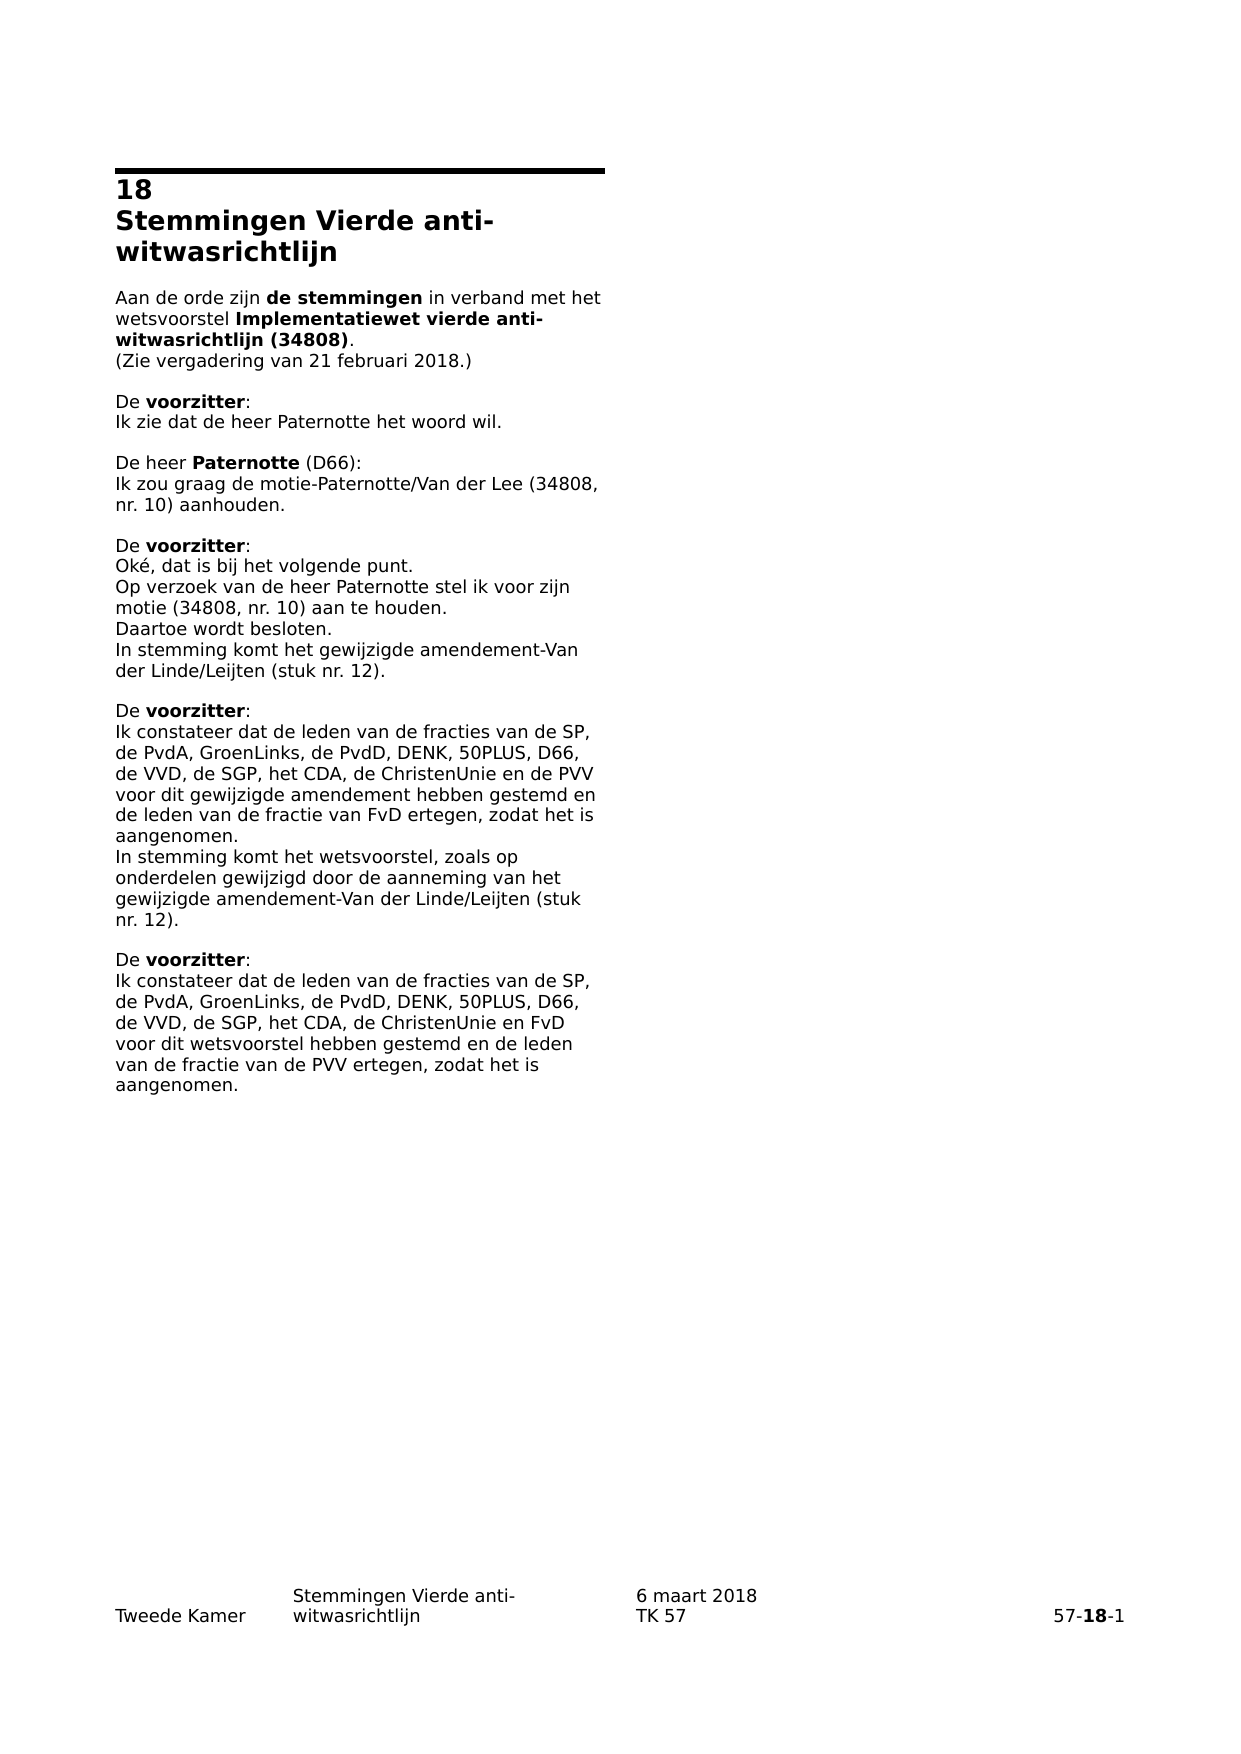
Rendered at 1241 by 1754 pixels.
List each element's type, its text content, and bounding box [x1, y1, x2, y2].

text In stemming komt het gewijzigde amendement-Van der Linde/Leijten (stuk nr. 12). [115, 639, 605, 681]
text (Zie vergadering van 21 februari 2018.) [115, 351, 605, 371]
text De voorzitter: [115, 535, 605, 556]
text Aan de orde zijn de stemmingen in verband met het wetsvoorstel Implementatiewet vierde anti-witwasrichtlijn (34808). [115, 288, 605, 351]
text Ik constateer dat de leden van de fracties van de SP, de PvdA, GroenLinks, de PvdD, DENK, 50PLUS, D66, de VVD, de SGP, het CDA, de ChristenUnie en de PVV voor dit gewijzigde amendement hebben gestemd en de leden van de fractie van FvD ertegen, zodat het is aangenomen. [115, 722, 605, 847]
text In stemming komt het wetsvoorstel, zoals op onderdelen gewijzigd door de aanneming van het gewijzigde amendement-Van der Linde/Leijten (stuk nr. 12). [115, 847, 605, 930]
text Op verzoek van de heer Paternotte stel ik voor zijn motie (34808, nr. 10) aan te houden. [115, 577, 605, 619]
text Ik zou graag de motie-Paternotte/Van der Lee (34808, nr. 10) aanhouden. [115, 474, 605, 515]
text Ik constateer dat de leden van de fracties van de SP, de PvdA, GroenLinks, de PvdD, DENK, 50PLUS, D66, de VVD, de SGP, het CDA, de ChristenUnie en FvD voor dit wetsvoorstel hebben gestemd en de leden van de fractie van de PVV ertegen, zodat het is aangenomen. [115, 971, 605, 1096]
title 18 Stemmingen Vierde anti-witwasrichtlijn [115, 174, 605, 268]
text De heer Paternotte (D66): [115, 453, 605, 474]
text Daartoe wordt besloten. [115, 619, 605, 639]
text Oké, dat is bij het volgende punt. [115, 556, 605, 577]
text Ik zie dat de heer Paternotte het woord wil. [115, 412, 605, 433]
text De voorzitter: [115, 701, 605, 722]
text De voorzitter: [115, 391, 605, 412]
text De voorzitter: [115, 950, 605, 971]
